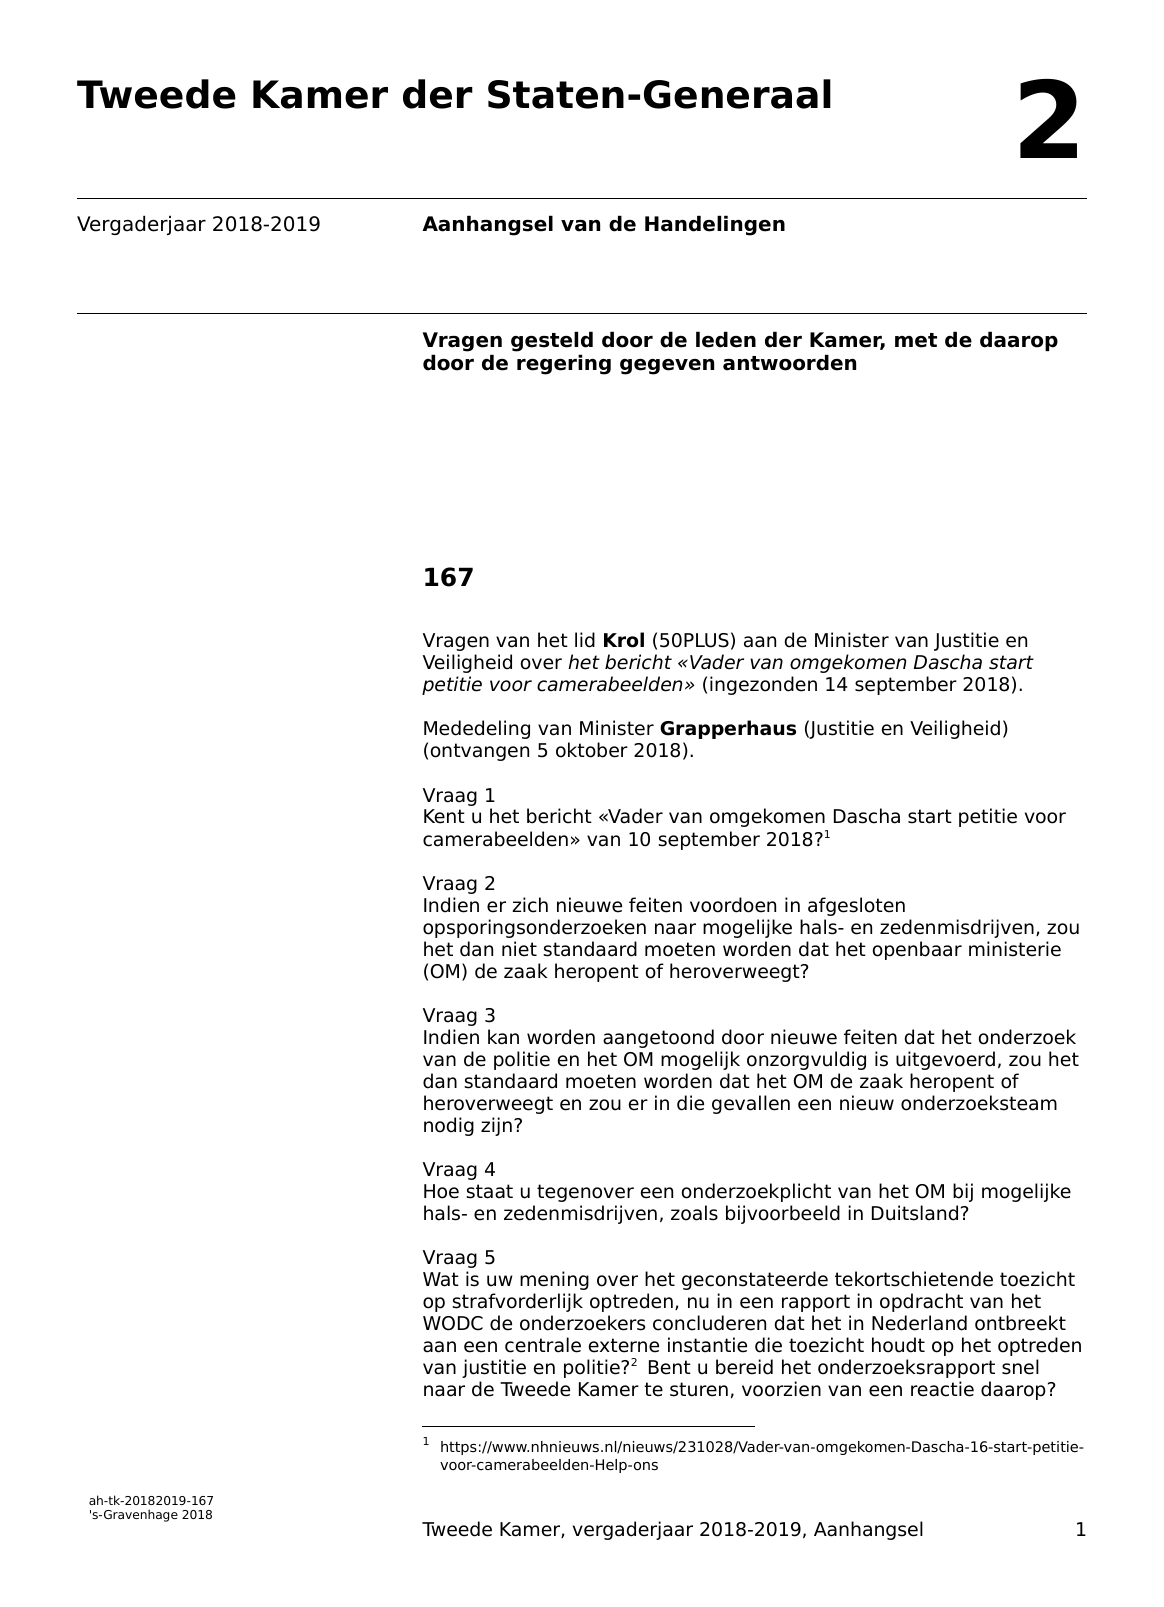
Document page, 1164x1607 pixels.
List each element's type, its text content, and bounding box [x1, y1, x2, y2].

table_cell Vragen gesteld door de leden der Kamer, met de daarop door de regering gegeven antwoorden [422, 314, 1087, 375]
text Indien er zich nieuwe feiten voordoen in afgesloten opsporingsonderzoeken naar mogelijke hals- en zedenmisdrijven, zou het dan niet standaard moeten worden dat het openbaar ministerie (OM) de zaak heropent of heroverweegt? [422, 894, 1087, 982]
text Indien kan worden aangetoond door nieuwe feiten dat het onderzoek van de politie en het OM mogelijk onzorgvuldig is uitgevoerd, zou het dan standaard moeten worden dat het OM de zaak heropent of heroverweegt en zou er in die gevallen een nieuw onderzoeksteam nodig zijn? [422, 1027, 1087, 1137]
text Vraag 4 [422, 1159, 1087, 1181]
text Wat is uw mening over het geconstateerde tekortschietende toezicht op strafvorderlijk optreden, nu in een rapport in opdracht van het WODC de onderzoekers concluderen dat het in Nederland ontbreekt aan een centrale externe instantie die toezicht houdt op het optreden van justitie en politie? Bent u bereid het onderzoeksrapport snel naar de Tweede Kamer te sturen, voorzien van een reactie daarop? [422, 1269, 1087, 1401]
text 's-Gravenhage 2018 [88, 1508, 323, 1522]
table_header Tweede Kamer der Staten-Generaal [77, 59, 886, 198]
text Vraag 1 [422, 784, 1087, 806]
text Vraag 3 [422, 1005, 1087, 1027]
text Kent u het bericht «Vader van omgekomen Dascha start petitie voor camerabeelden» van 10 september 2018? [422, 806, 1087, 850]
text Vraag 5 [422, 1247, 1087, 1269]
table_cell Vergaderjaar 2018-2019 [77, 199, 422, 313]
text 167 [422, 563, 1087, 592]
text https://www.nhnieuws.nl/nieuws/231028/Vader-van-omgekomen-Dascha-16-start-petitie-voor-camerabeelden-Help-ons [422, 1435, 1087, 1474]
table_cell [77, 314, 422, 375]
text ah-tk-20182019-167 [88, 1494, 323, 1508]
text Hoe staat u tegenover een onderzoekplicht van het OM bij mogelijke hals- en zedenmisdrijven, zoals bijvoorbeeld in Duitsland? [422, 1181, 1087, 1225]
text Vragen van het lid Krol (50PLUS) aan de Minister van Justitie en Veiligheid over het bericht «Vader van omgekomen Dascha start petitie voor camerabeelden» (ingezonden 14 september 2018). [422, 630, 1087, 696]
text Vraag 2 [422, 873, 1087, 894]
table_header 2 [886, 59, 1087, 198]
text Mededeling van Minister Grapperhaus (Justitie en Veiligheid) (ontvangen 5 oktober 2018). [422, 718, 1087, 762]
table_cell Aanhangsel van de Handelingen [422, 199, 1087, 313]
